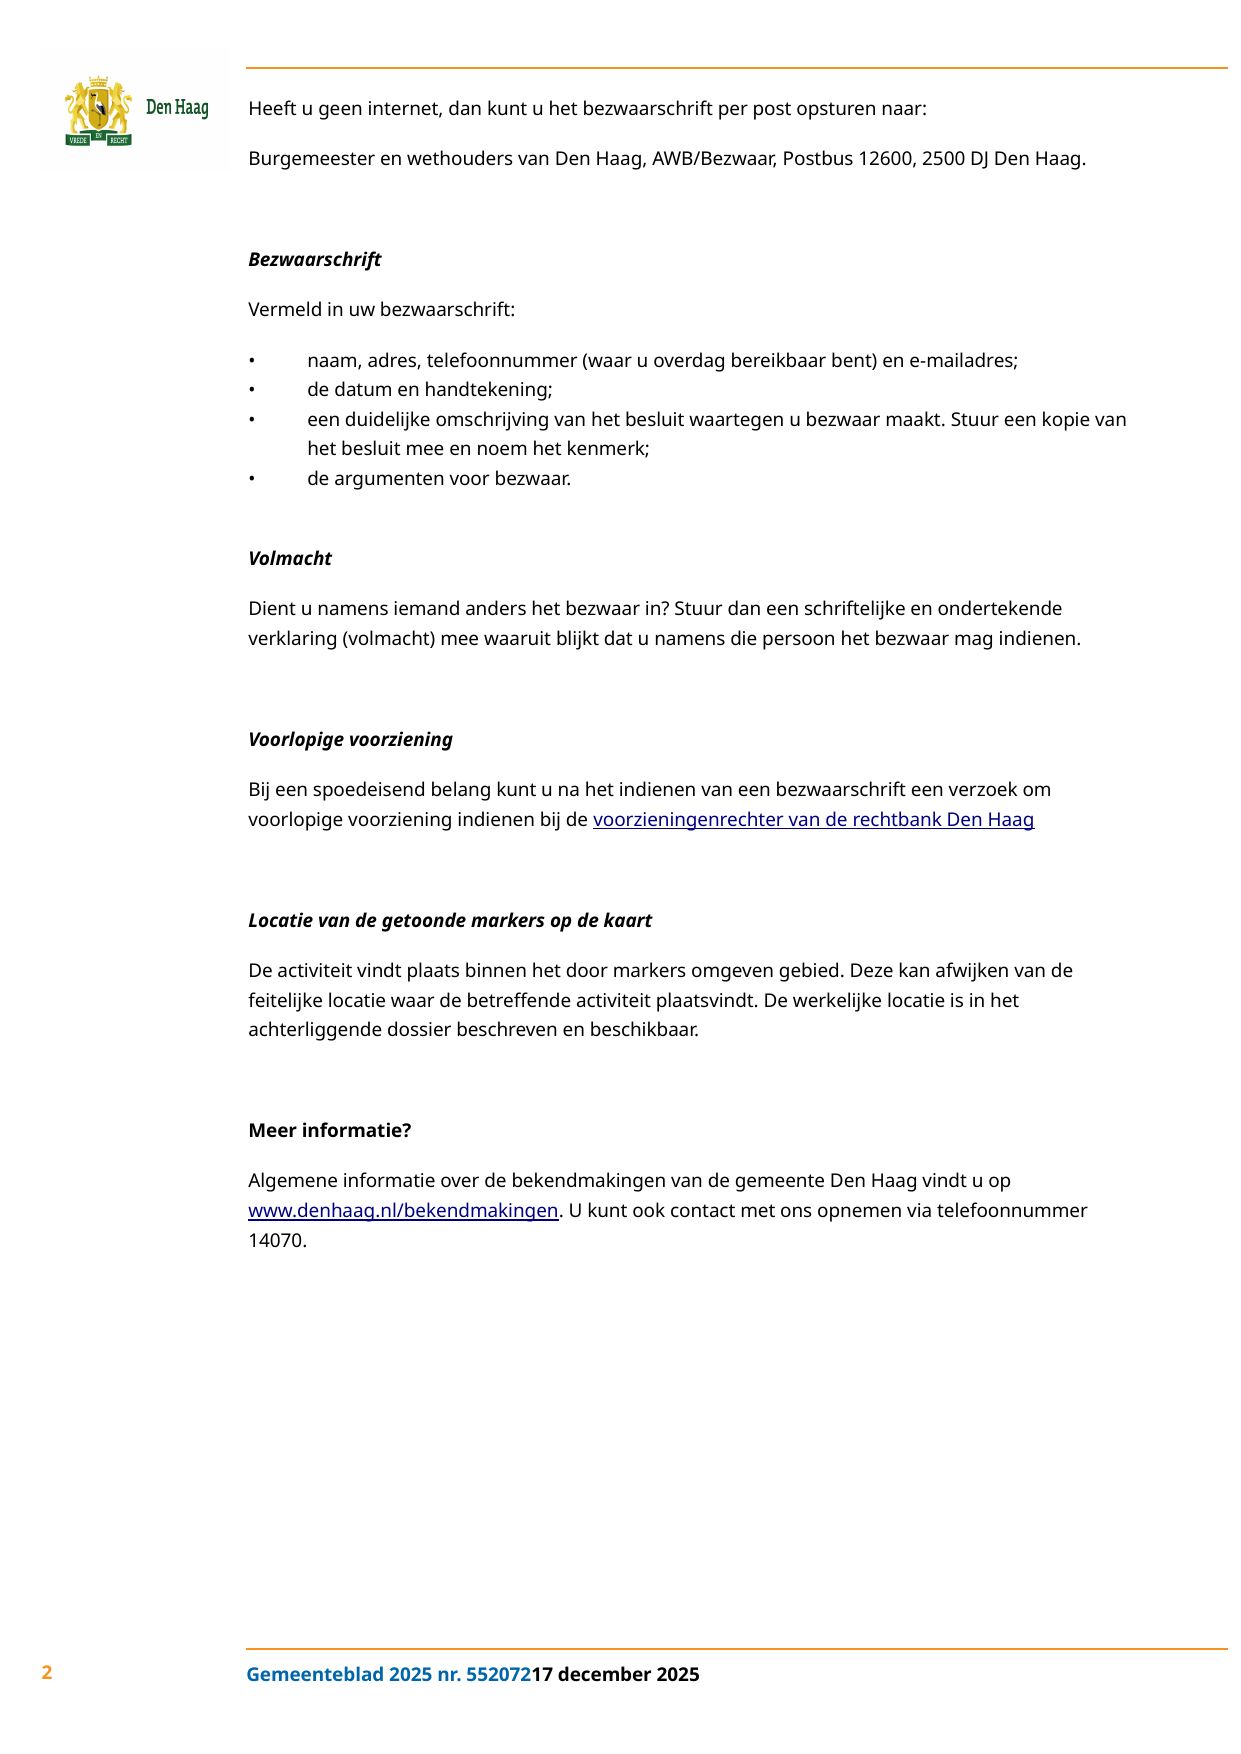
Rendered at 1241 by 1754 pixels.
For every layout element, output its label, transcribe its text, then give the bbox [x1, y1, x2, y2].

picture [41, 47, 231, 172]
text Volmacht [248, 545, 1152, 571]
text Vermeld in uw bezwaarschrift: [248, 296, 1152, 322]
text Bij een spoedeisend belang kunt u na het indienen van een bezwaarschrift een verzoek om voorlopige voorziening indienen bij de voorzieningenrechter van de rechtbank Den Haag [248, 776, 1152, 832]
list naam, adres, telefoonnummer (waar u overdag bereikbaar bent) en e-mailadres; [248, 347, 1152, 373]
text Meer informatie? [248, 1117, 1152, 1143]
text Bezwaarschrift [248, 246, 1152, 272]
text Voorlopige voorziening [248, 726, 1152, 752]
list een duidelijke omschrijving van het besluit waartegen u bezwaar maakt. Stuur een kopie van het besluit mee en noem het kenmerk; [248, 406, 1152, 461]
text Algemene informatie over de bekendmakingen van de gemeente Den Haag vindt u op www.denhaag.nl/bekendmakingen. U kunt ook contact met ons opnemen via telefoonnummer 14070. [248, 1168, 1152, 1253]
list de datum en handtekening; [248, 376, 1152, 402]
list de argumenten voor bezwaar. [248, 465, 1152, 491]
text Burgemeester en wethouders van Den Haag, AWB/Bezwaar, Postbus 12600, 2500 DJ Den Haag. [248, 145, 1152, 171]
text Heeft u geen internet, dan kunt u het bezwaarschrift per post opsturen naar: [248, 95, 1152, 121]
text De activiteit vindt plaats binnen het door markers omgeven gebied. Deze kan afwijken van de feitelijke locatie waar de betreffende activiteit plaatsvindt. De werkelijke locatie is in het achterliggende dossier beschreven en beschikbaar. [248, 957, 1152, 1042]
text Dient u namens iemand anders het bezwaar in? Stuur dan een schriftelijke en ondertekende verklaring (volmacht) mee waaruit blijkt dat u namens die persoon het bezwaar mag indienen. [248, 596, 1152, 651]
text Locatie van de getoonde markers op de kaart [248, 907, 1152, 933]
